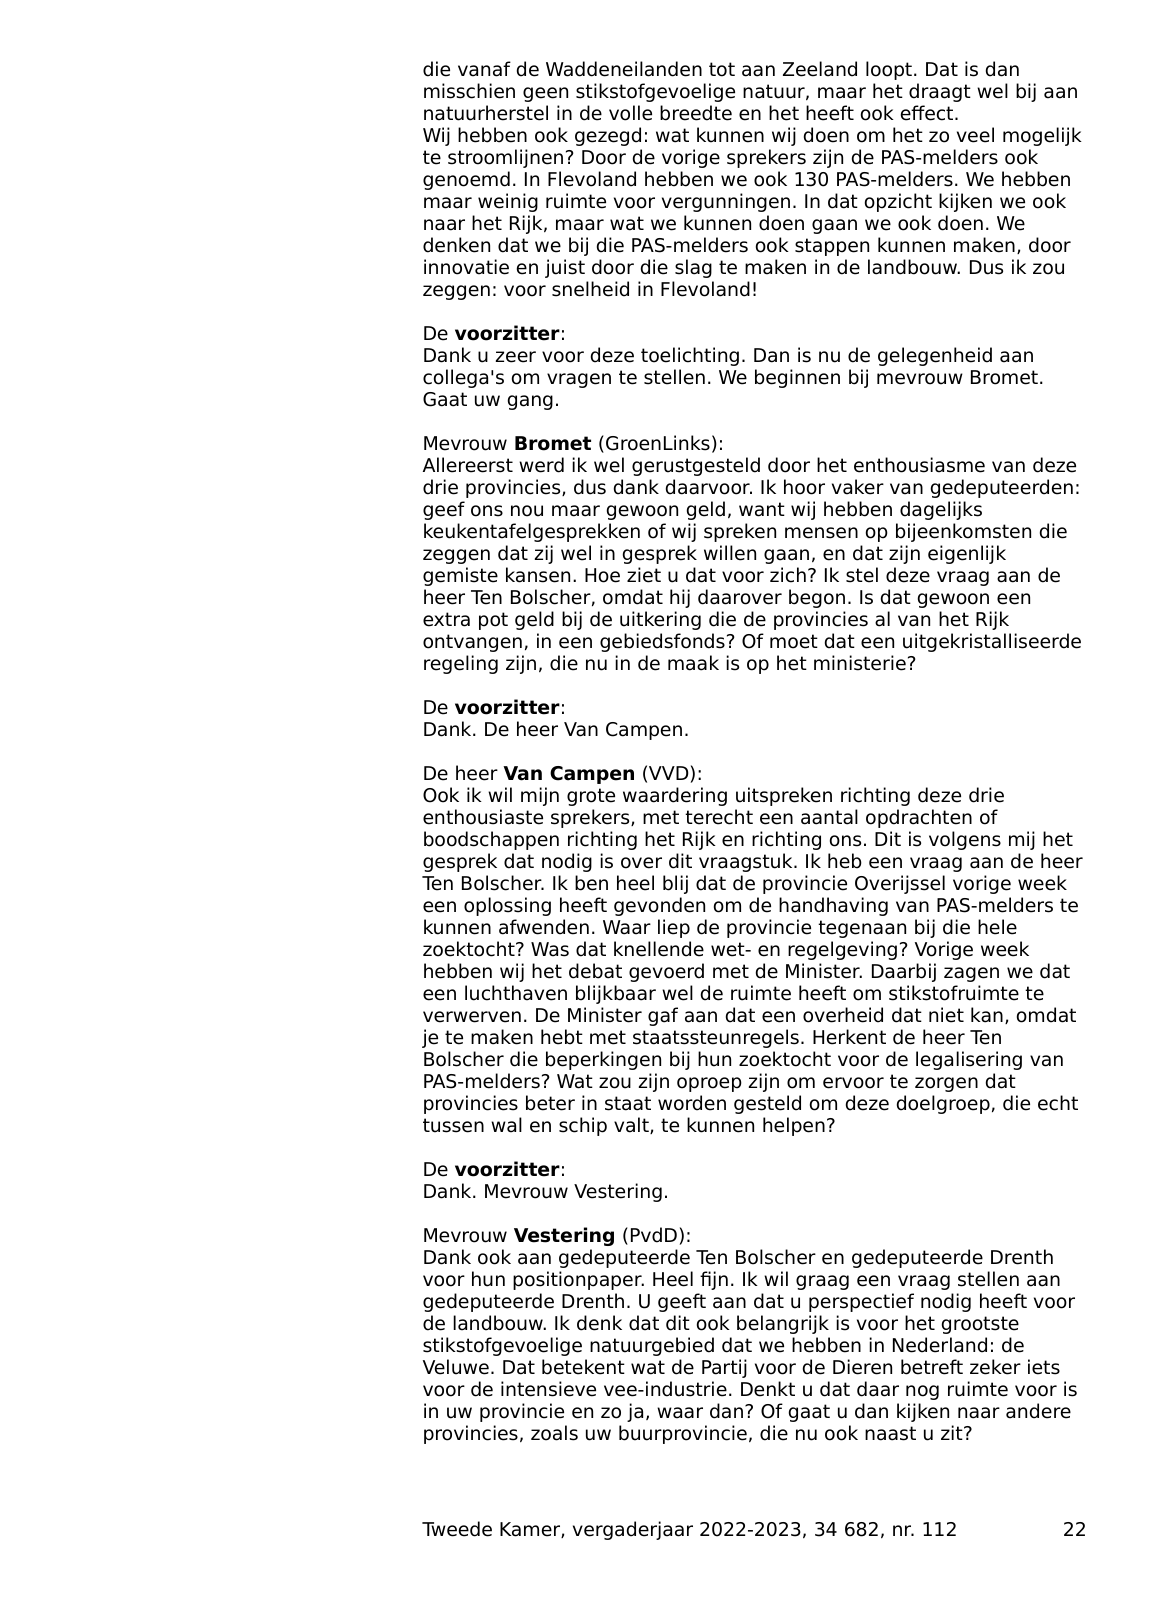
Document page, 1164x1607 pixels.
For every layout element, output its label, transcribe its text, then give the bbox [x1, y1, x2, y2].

text Mevrouw Vestering (PvdD): [422, 1225, 1087, 1247]
text die vanaf de Waddeneilanden tot aan Zeeland loopt. Dat is dan misschien geen stikstofgevoelige natuur, maar het draagt wel bij aan natuurherstel in de volle breedte en het heeft ook effect. [422, 59, 1087, 125]
text Wij hebben ook gezegd: wat kunnen wij doen om het zo veel mogelijk te stroomlijnen? Door de vorige sprekers zijn de PAS-melders ook genoemd. In Flevoland hebben we ook 130 PAS-melders. We hebben maar weinig ruimte voor vergunningen. In dat opzicht kijken we ook naar het Rijk, maar wat we kunnen doen gaan we ook doen. We denken dat we bij die PAS-melders ook stappen kunnen maken, door innovatie en juist door die slag te maken in de landbouw. Dus ik zou zeggen: voor snelheid in Flevoland! [422, 125, 1087, 301]
text Ook ik wil mijn grote waardering uitspreken richting deze drie enthousiaste sprekers, met terecht een aantal opdrachten of boodschappen richting het Rijk en richting ons. Dit is volgens mij het gesprek dat nodig is over dit vraagstuk. Ik heb een vraag aan de heer Ten Bolscher. Ik ben heel blij dat de provincie Overijssel vorige week een oplossing heeft gevonden om de handhaving van PAS-melders te kunnen afwenden. Waar liep de provincie tegenaan bij die hele zoektocht? Was dat knellende wet- en regelgeving? Vorige week hebben wij het debat gevoerd met de Minister. Daarbij zagen we dat een luchthaven blijkbaar wel de ruimte heeft om stikstofruimte te verwerven. De Minister gaf aan dat een overheid dat niet kan, omdat je te maken hebt met staatssteunregels. Herkent de heer Ten Bolscher die beperkingen bij hun zoektocht voor de legalisering van PAS-melders? Wat zou zijn oproep zijn om ervoor te zorgen dat provincies beter in staat worden gesteld om deze doelgroep, die echt tussen wal en schip valt, te kunnen helpen? [422, 785, 1087, 1137]
text Dank u zeer voor deze toelichting. Dan is nu de gelegenheid aan collega's om vragen te stellen. We beginnen bij mevrouw Bromet. Gaat uw gang. [422, 345, 1087, 411]
text De voorzitter: [422, 697, 1087, 719]
text De voorzitter: [422, 323, 1087, 345]
text Mevrouw Bromet (GroenLinks): [422, 433, 1087, 455]
text De voorzitter: [422, 1159, 1087, 1181]
text Allereerst werd ik wel gerustgesteld door het enthousiasme van deze drie provincies, dus dank daarvoor. Ik hoor vaker van gedeputeerden: geef ons nou maar gewoon geld, want wij hebben dagelijks keukentafelgesprekken of wij spreken mensen op bijeenkomsten die zeggen dat zij wel in gesprek willen gaan, en dat zijn eigenlijk gemiste kansen. Hoe ziet u dat voor zich? Ik stel deze vraag aan de heer Ten Bolscher, omdat hij daarover begon. Is dat gewoon een extra pot geld bij de uitkering die de provincies al van het Rijk ontvangen, in een gebiedsfonds? Of moet dat een uitgekristalliseerde regeling zijn, die nu in de maak is op het ministerie? [422, 455, 1087, 675]
text De heer Van Campen (VVD): [422, 763, 1087, 785]
text Dank ook aan gedeputeerde Ten Bolscher en gedeputeerde Drenth voor hun positionpaper. Heel fijn. Ik wil graag een vraag stellen aan gedeputeerde Drenth. U geeft aan dat u perspectief nodig heeft voor de landbouw. Ik denk dat dit ook belangrijk is voor het grootste stikstofgevoelige natuurgebied dat we hebben in Nederland: de Veluwe. Dat betekent wat de Partij voor de Dieren betreft zeker iets voor de intensieve vee-industrie. Denkt u dat daar nog ruimte voor is in uw provincie en zo ja, waar dan? Of gaat u dan kijken naar andere provincies, zoals uw buurprovincie, die nu ook naast u zit? [422, 1247, 1087, 1445]
text Dank. Mevrouw Vestering. [422, 1181, 1087, 1203]
text Dank. De heer Van Campen. [422, 719, 1087, 741]
